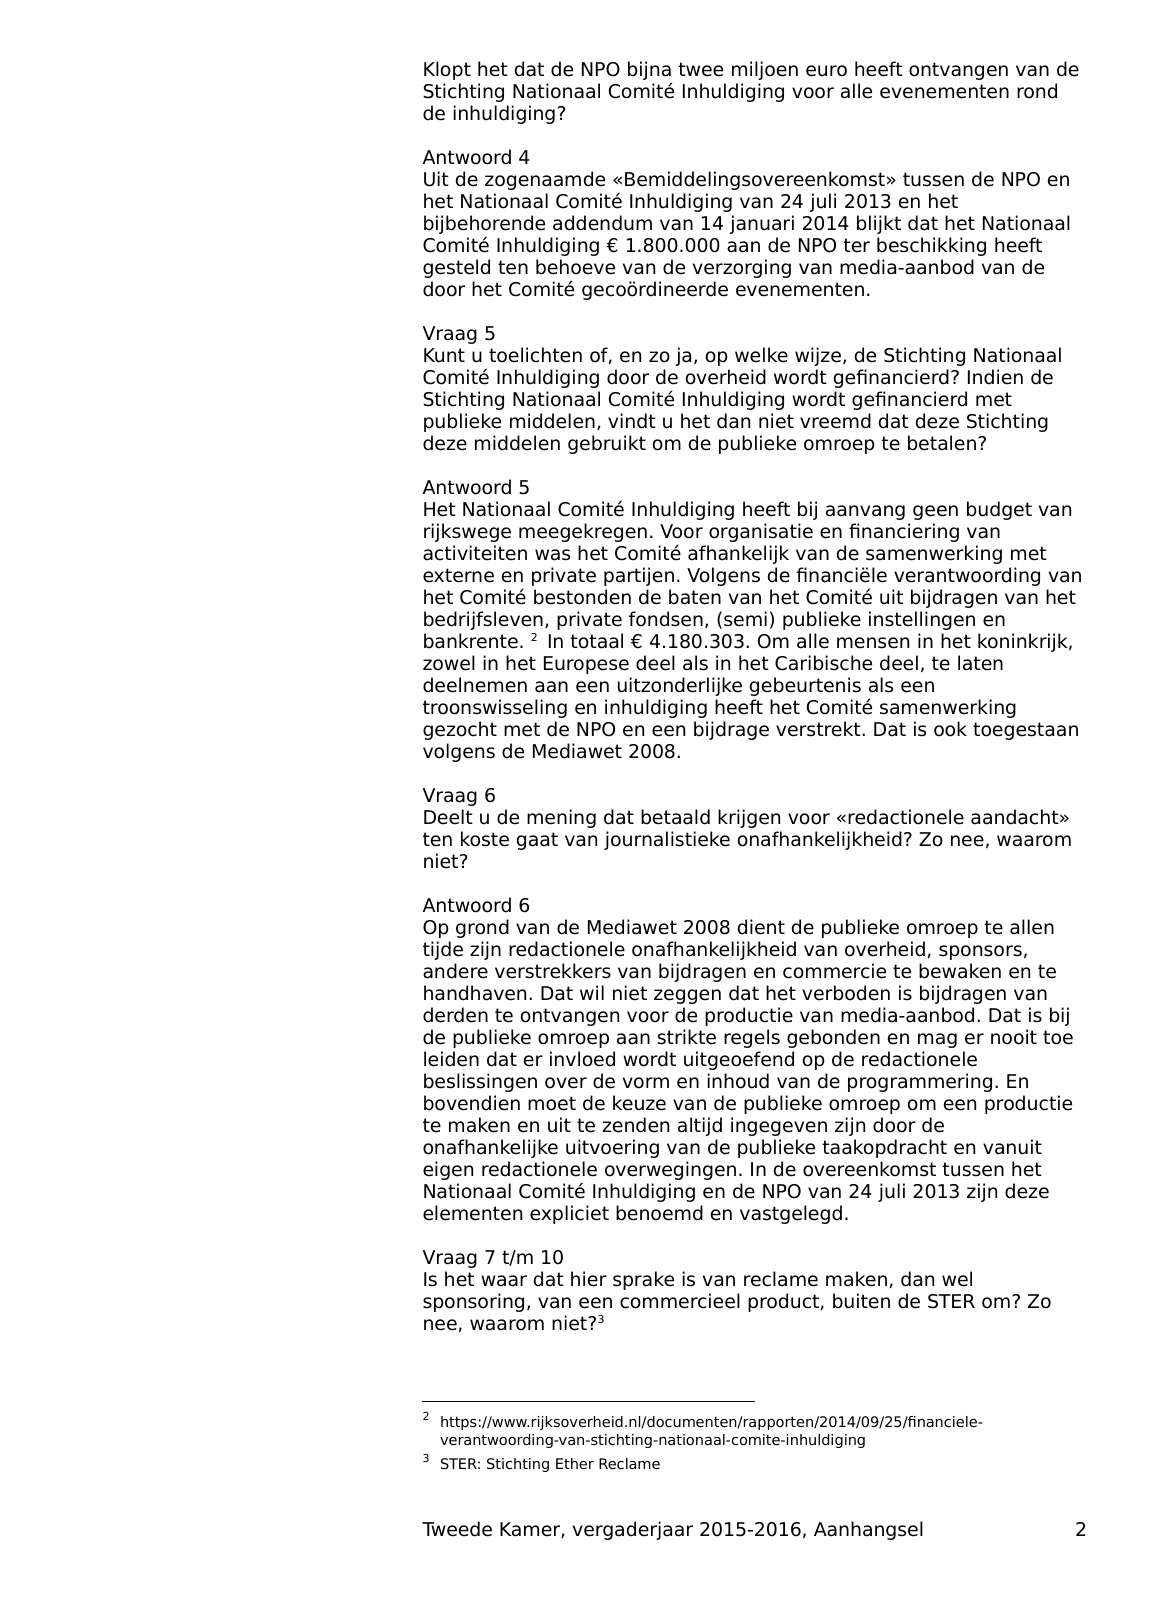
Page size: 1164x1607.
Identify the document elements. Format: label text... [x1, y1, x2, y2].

text Vraag 6 [422, 785, 1087, 807]
text Deelt u de mening dat betaald krijgen voor «redactionele aandacht» ten koste gaat van journalistieke onafhankelijkheid? Zo nee, waarom niet? [422, 807, 1087, 873]
text Klopt het dat de NPO bijna twee miljoen euro heeft ontvangen van de Stichting Nationaal Comité Inhuldiging voor alle evenementen rond de inhuldiging? [422, 59, 1087, 125]
text Op grond van de Mediawet 2008 dient de publieke omroep te allen tijde zijn redactionele onafhankelijkheid van overheid, sponsors, andere verstrekkers van bijdragen en commercie te bewaken en te handhaven. Dat wil niet zeggen dat het verboden is bijdragen van derden te ontvangen voor de productie van media-aanbod. Dat is bij de publieke omroep aan strikte regels gebonden en mag er nooit toe leiden dat er invloed wordt uitgeoefend op de redactionele beslissingen over de vorm en inhoud van de programmering. En bovendien moet de keuze van de publieke omroep om een productie te maken en uit te zenden altijd ingegeven zijn door de onafhankelijke uitvoering van de publieke taakopdracht en vanuit eigen redactionele overwegingen. In de overeenkomst tussen het Nationaal Comité Inhuldiging en de NPO van 24 juli 2013 zijn deze elementen expliciet benoemd en vastgelegd. [422, 917, 1087, 1225]
text Het Nationaal Comité Inhuldiging heeft bij aanvang geen budget van rijkswege meegekregen. Voor organisatie en financiering van activiteiten was het Comité afhankelijk van de samenwerking met externe en private partijen. Volgens de financiële verantwoording van het Comité bestonden de baten van het Comité uit bijdragen van het bedrijfsleven, private fondsen, (semi) publieke instellingen en bankrente. In totaal € 4.180.303. Om alle mensen in het koninkrijk, zowel in het Europese deel als in het Caribische deel, te laten deelnemen aan een uitzonderlijke gebeurtenis als een troonswisseling en inhuldiging heeft het Comité samenwerking gezocht met de NPO en een bijdrage verstrekt. Dat is ook toegestaan volgens de Mediawet 2008. [422, 499, 1087, 763]
text STER: Stichting Ether Reclame [422, 1452, 1087, 1474]
text Kunt u toelichten of, en zo ja, op welke wijze, de Stichting Nationaal Comité Inhuldiging door de overheid wordt gefinancierd? Indien de Stichting Nationaal Comité Inhuldiging wordt gefinancierd met publieke middelen, vindt u het dan niet vreemd dat deze Stichting deze middelen gebruikt om de publieke omroep te betalen? [422, 345, 1087, 455]
text Vraag 5 [422, 323, 1087, 345]
text Antwoord 5 [422, 477, 1087, 499]
text Vraag 7 t/m 10 [422, 1247, 1087, 1269]
text Antwoord 6 [422, 895, 1087, 917]
text Antwoord 4 [422, 147, 1087, 169]
text Uit de zogenaamde «Bemiddelingsovereenkomst» tussen de NPO en het Nationaal Comité Inhuldiging van 24 juli 2013 en het bijbehorende addendum van 14 januari 2014 blijkt dat het Nationaal Comité Inhuldiging € 1.800.000 aan de NPO ter beschikking heeft gesteld ten behoeve van de verzorging van media-aanbod van de door het Comité gecoördineerde evenementen. [422, 169, 1087, 301]
text https://www.rijksoverheid.nl/documenten/rapporten/2014/09/25/financiele-verantwoording-van-stichting-nationaal-comite-inhuldiging [422, 1410, 1087, 1449]
text Is het waar dat hier sprake is van reclame maken, dan wel sponsoring, van een commercieel product, buiten de STER om? Zo nee, waarom niet? [422, 1269, 1087, 1335]
